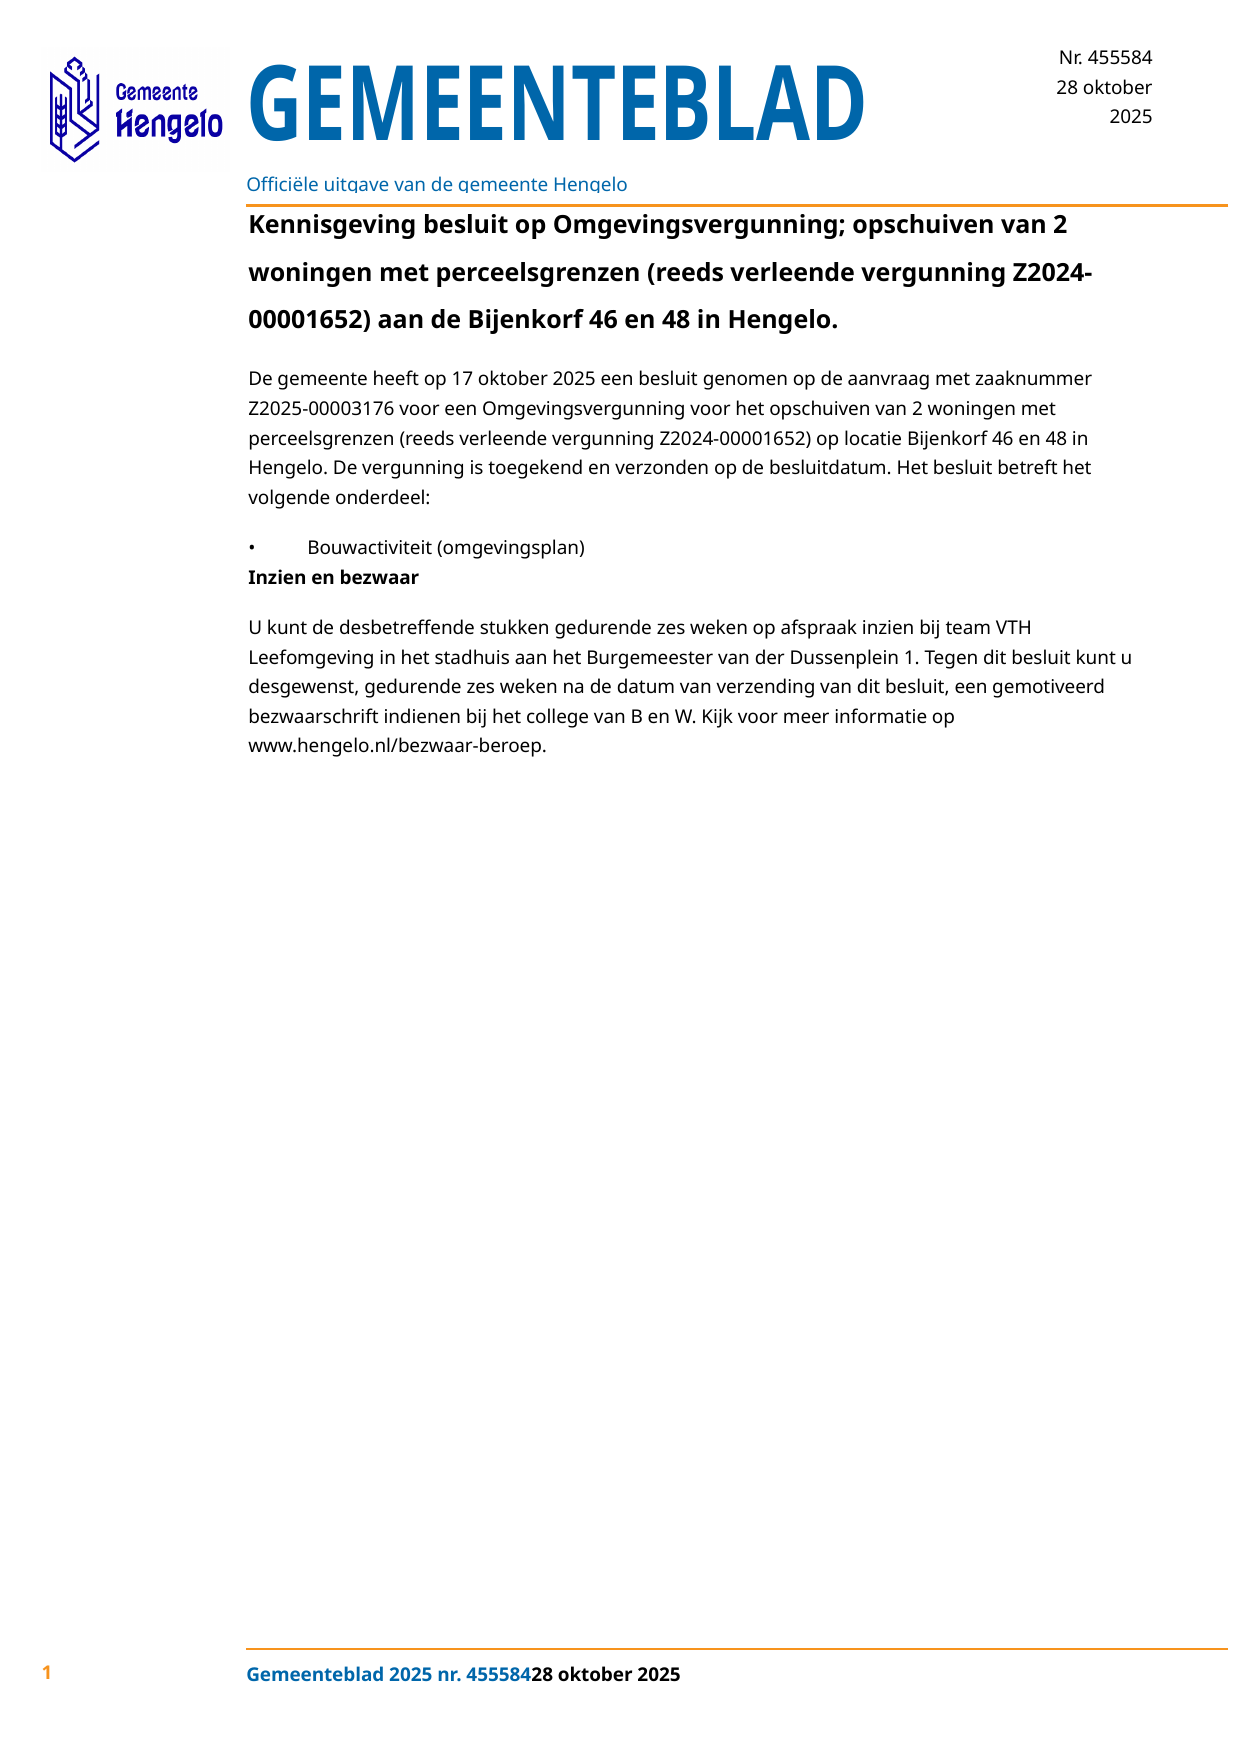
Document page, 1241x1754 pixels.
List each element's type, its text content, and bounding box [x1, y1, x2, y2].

text Kennisgeving besluit op Omgevingsvergunning; opschuiven van 2 woningen met perceelsgrenzen (reeds verleende vergunning Z2024-00001652) aan de Bijenkorf 46 en 48 in Hengelo. [248, 207, 1152, 336]
text De gemeente heeft op 17 oktober 2025 een besluit genomen op de aanvraag met zaaknummer Z2025-00003176 voor een Omgevingsvergunning voor het opschuiven van 2 woningen met perceelsgrenzen (reeds verleende vergunning Z2024-00001652) op locatie Bijenkorf 46 en 48 in Hengelo. De vergunning is toegekend en verzonden op de besluitdatum. Het besluit betreft het volgende onderdeel: [248, 366, 1152, 509]
text Inzien en bezwaar [248, 564, 1152, 589]
picture [41, 47, 231, 172]
text U kunt de desbetreffende stukken gedurende zes weken op afspraak inzien bij team VTH Leefomgeving in het stadhuis aan het Burgemeester van der Dussenplein 1. Tegen dit besluit kunt u desgewenst, gedurende zes weken na de datum van verzending van dit besluit, een gemotiveerd bezwaarschrift indienen bij het college van B en W. Kijk voor meer informatie op www.hengelo.nl/bezwaar-beroep. [248, 614, 1152, 758]
list Bouwactiviteit (omgevingsplan) [248, 534, 1152, 560]
